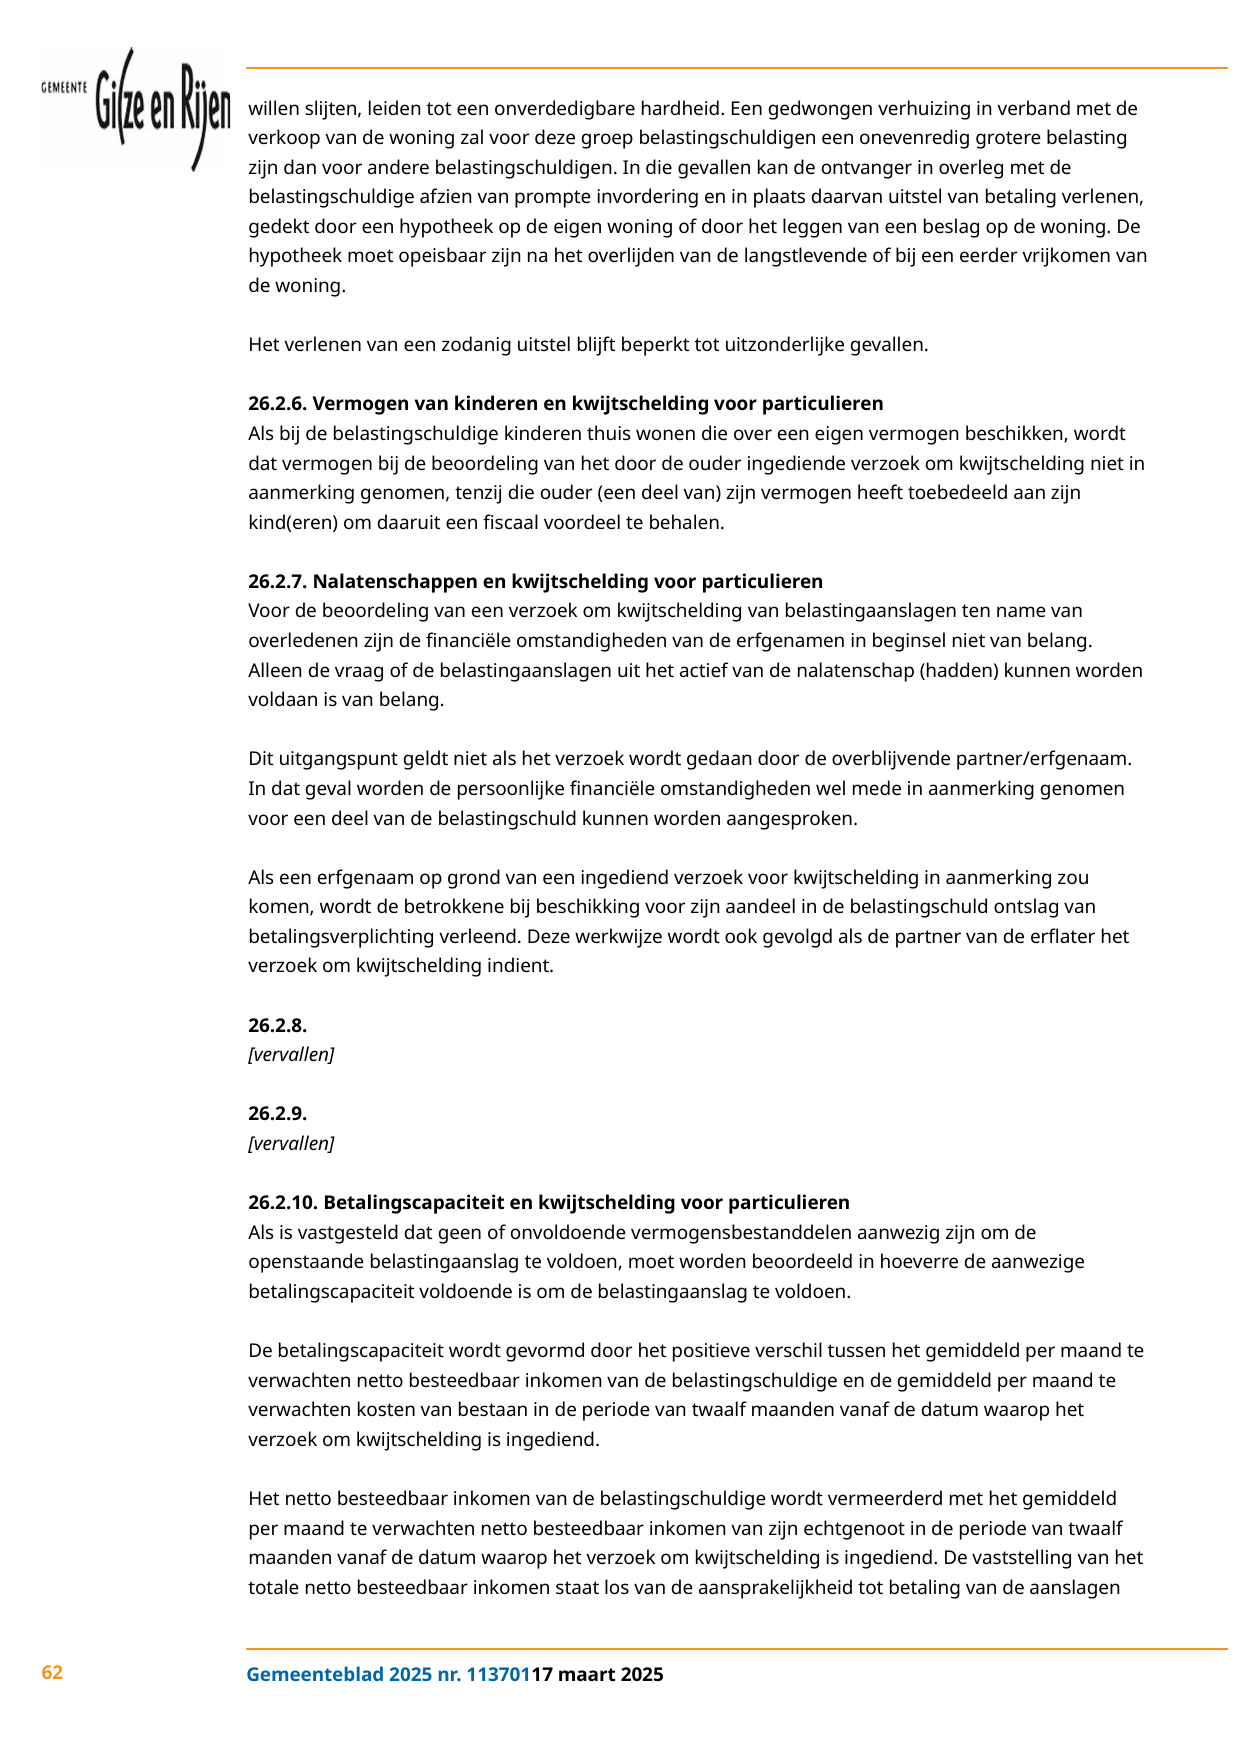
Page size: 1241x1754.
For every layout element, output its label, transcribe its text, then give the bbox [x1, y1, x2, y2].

text Dit uitgangspunt geldt niet als het verzoek wordt gedaan door de overblijvende partner/erfgenaam. In dat geval worden de persoonlijke financiële omstandigheden wel mede in aanmerking genomen voor een deel van de belastingschuld kunnen worden aangesproken. [248, 746, 1152, 831]
text Als een erfgenaam op grond van een ingediend verzoek voor kwijtschelding in aanmerking zou komen, wordt de betrokkene bij beschikking voor zijn aandeel in de belastingschuld ontslag van betalingsverplichting verleend. Deze werkwijze wordt ook gevolgd als de partner van de erflater het verzoek om kwijtschelding indient. [248, 864, 1152, 978]
text Als is vastgesteld dat geen of onvoldoende vermogensbestanddelen aanwezig zijn om de openstaande belastingaanslag te voldoen, moet worden beoordeeld in hoeverre de aanwezige betalingscapaciteit voldoende is om de belastingaanslag te voldoen. [248, 1219, 1152, 1304]
text [vervallen] [248, 1041, 1152, 1067]
text Het netto besteedbaar inkomen van de belastingschuldige wordt vermeerderd met het gemiddeld per maand te verwachten netto besteedbaar inkomen van zijn echtgenoot in de periode van twaalf maanden vanaf de datum waarop het verzoek om kwijtschelding is ingediend. De vaststelling van het totale netto besteedbaar inkomen staat los van de aansprakelijkheid tot betaling van de aanslagen [248, 1485, 1152, 1600]
text 26.2.6. Vermogen van kinderen en kwijtschelding voor particulieren [248, 391, 1152, 416]
text 26.2.10. Betalingscapaciteit en kwijtschelding voor particulieren [248, 1189, 1152, 1215]
text 26.2.7. Nalatenschappen en kwijtschelding voor particulieren [248, 568, 1152, 594]
text Als bij de belastingschuldige kinderen thuis wonen die over een eigen vermogen beschikken, wordt dat vermogen bij de beoordeling van het door de ouder ingediende verzoek om kwijtschelding niet in aanmerking genomen, tenzij die ouder (een deel van) zijn vermogen heeft toebedeeld aan zijn kind(eren) om daaruit een fiscaal voordeel te behalen. [248, 420, 1152, 535]
picture [41, 47, 231, 172]
text 26.2.8. [248, 1012, 1152, 1038]
text De betalingscapaciteit wordt gevormd door het positieve verschil tussen het gemiddeld per maand te verwachten netto besteedbaar inkomen van de belastingschuldige en de gemiddeld per maand te verwachten kosten van bestaan in de periode van twaalf maanden vanaf de datum waarop het verzoek om kwijtschelding is ingediend. [248, 1337, 1152, 1452]
text 26.2.9. [248, 1101, 1152, 1126]
text Het verlenen van een zodanig uitstel blijft beperkt tot uitzonderlijke gevallen. [248, 331, 1152, 357]
text willen slijten, leiden tot een onverdedigbare hardheid. Een gedwongen verhuizing in verband met de verkoop van de woning zal voor deze groep belastingschuldigen een onevenredig grotere belasting zijn dan voor andere belastingschuldigen. In die gevallen kan de ontvanger in overleg met de belastingschuldige afzien van prompte invordering en in plaats daarvan uitstel van betaling verlenen, gedekt door een hypotheek op de eigen woning of door het leggen van een beslag op de woning. De hypotheek moet opeisbaar zijn na het overlijden van de langstlevende of bij een eerder vrijkomen van de woning. [248, 95, 1152, 298]
text Voor de beoordeling van een verzoek om kwijtschelding van belastingaanslagen ten name van overledenen zijn de financiële omstandigheden van de erfgenamen in beginsel niet van belang. Alleen de vraag of de belastingaanslagen uit het actief van de nalatenschap (hadden) kunnen worden voldaan is van belang. [248, 598, 1152, 712]
text [vervallen] [248, 1130, 1152, 1156]
